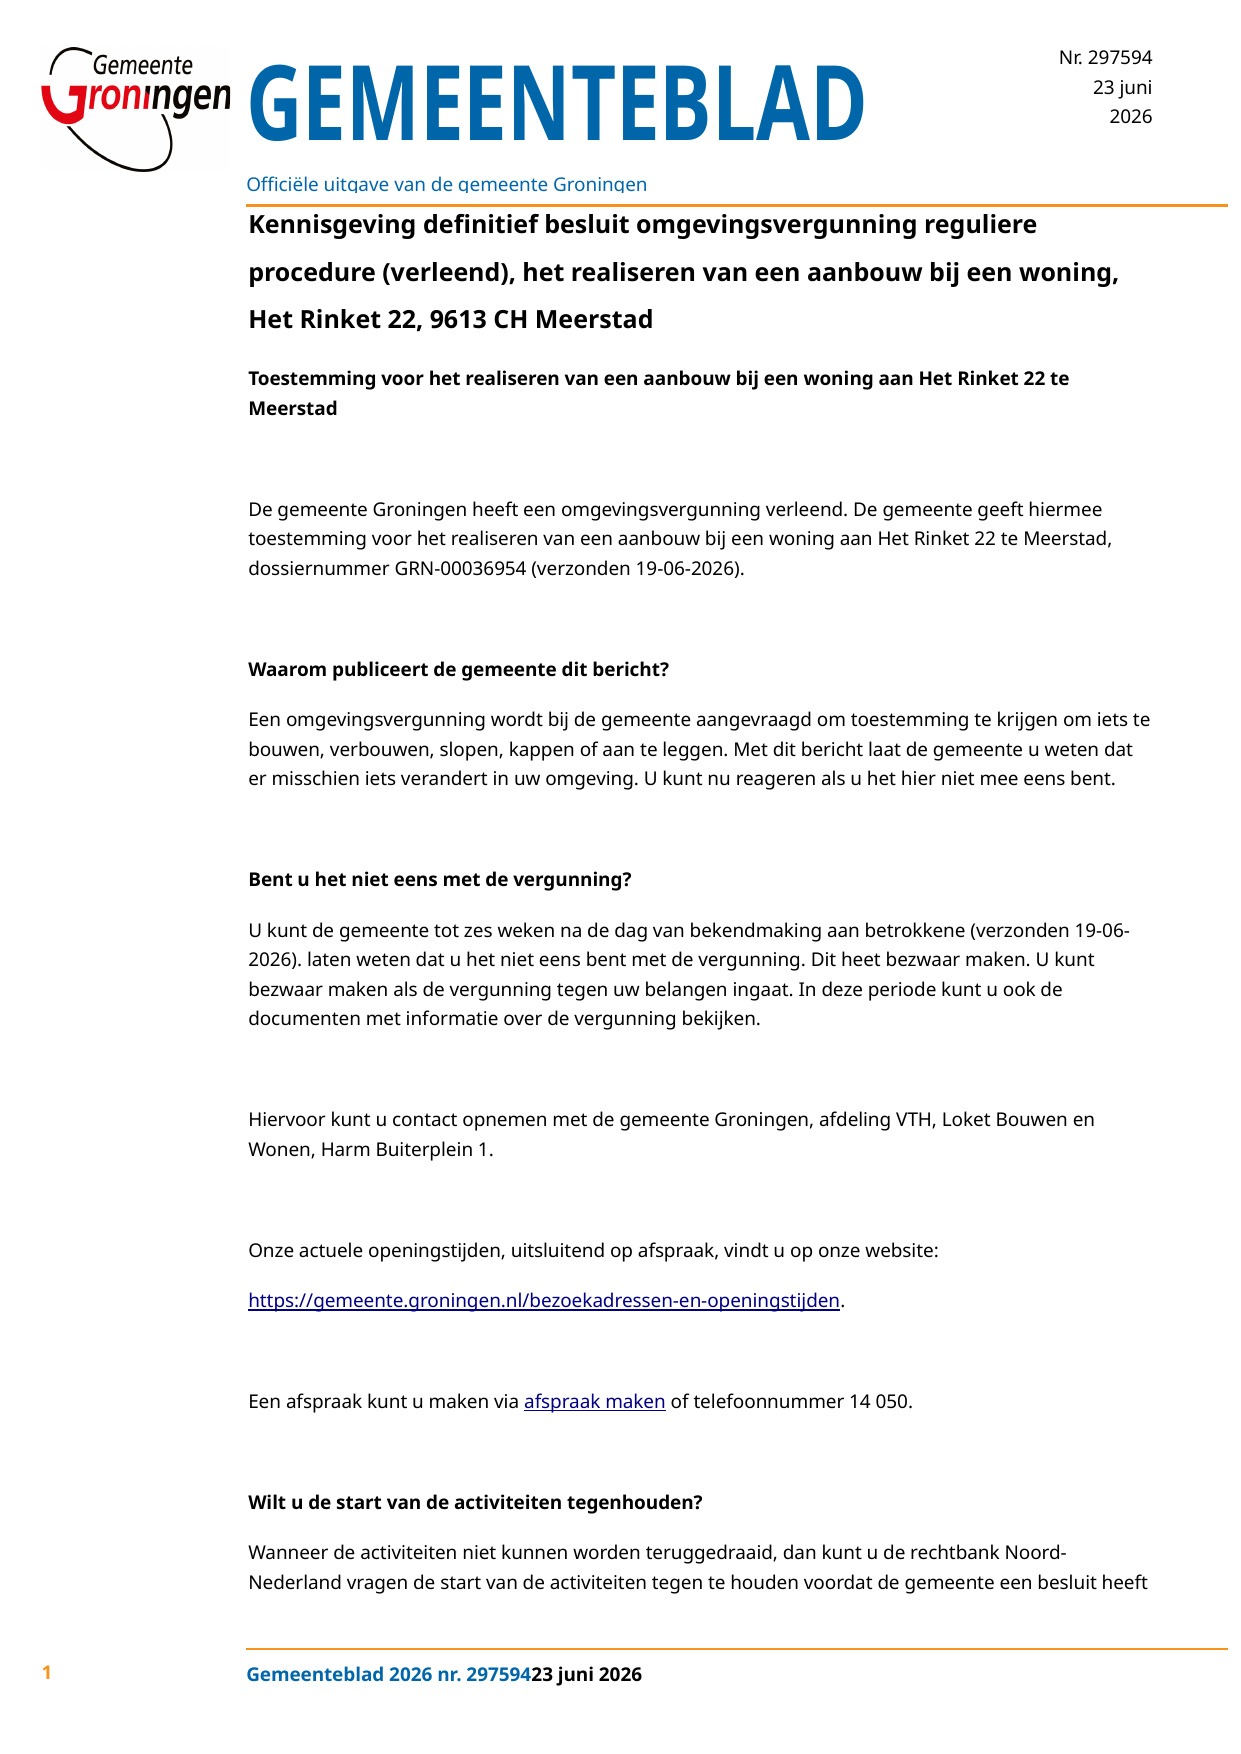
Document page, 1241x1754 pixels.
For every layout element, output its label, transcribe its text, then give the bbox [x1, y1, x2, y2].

text U kunt de gemeente tot zes weken na de dag van bekendmaking aan betrokkene (verzonden 19-06-2026). laten weten dat u het niet eens bent met de vergunning. Dit heet bezwaar maken. U kunt bezwaar maken als de vergunning tegen uw belangen ingaat. In deze periode kunt u ook de documenten met informatie over de vergunning bekijken. [248, 917, 1152, 1031]
text De gemeente Groningen heeft een omgevingsvergunning verleend. De gemeente geeft hiermee toestemming voor het realiseren van een aanbouw bij een woning aan Het Rinket 22 te Meerstad, dossiernummer GRN-00036954 (verzonden 19-06-2026). [248, 496, 1152, 581]
text Bent u het niet eens met de vergunning? [248, 866, 1152, 892]
text Wilt u de start van de activiteiten tegenhouden? [248, 1489, 1152, 1514]
text Onze actuele openingstijden, uitsluitend op afspraak, vindt u op onze website: [248, 1237, 1152, 1262]
text Toestemming voor het realiseren van een aanbouw bij een woning aan Het Rinket 22 te Meerstad [248, 366, 1152, 421]
text https://gemeente.groningen.nl/bezoekadressen-en-openingstijden. [248, 1287, 1152, 1313]
text Kennisgeving definitief besluit omgevingsvergunning reguliere procedure (verleend), het realiseren van een aanbouw bij een woning, Het Rinket 22, 9613 CH Meerstad [248, 207, 1152, 336]
text Hiervoor kunt u contact opnemen met de gemeente Groningen, afdeling VTH, Loket Bouwen en Wonen, Harm Buiterplein 1. [248, 1106, 1152, 1162]
picture [41, 47, 231, 172]
text Waarom publiceert de gemeente dit bericht? [248, 656, 1152, 682]
text Een afspraak kunt u maken via afspraak maken of telefoonnummer 14 050. [248, 1388, 1152, 1414]
text Een omgevingsvergunning wordt bij de gemeente aangevraagd om toestemming te krijgen om iets te bouwen, verbouwen, slopen, kappen of aan te leggen. Met dit bericht laat de gemeente u weten dat er misschien iets verandert in uw omgeving. U kunt nu reageren als u het hier niet mee eens bent. [248, 706, 1152, 791]
text Wanneer de activiteiten niet kunnen worden teruggedraaid, dan kunt u de rechtbank Noord-Nederland vragen de start van de activiteiten tegen te houden voordat de gemeente een besluit heeft [248, 1539, 1152, 1594]
